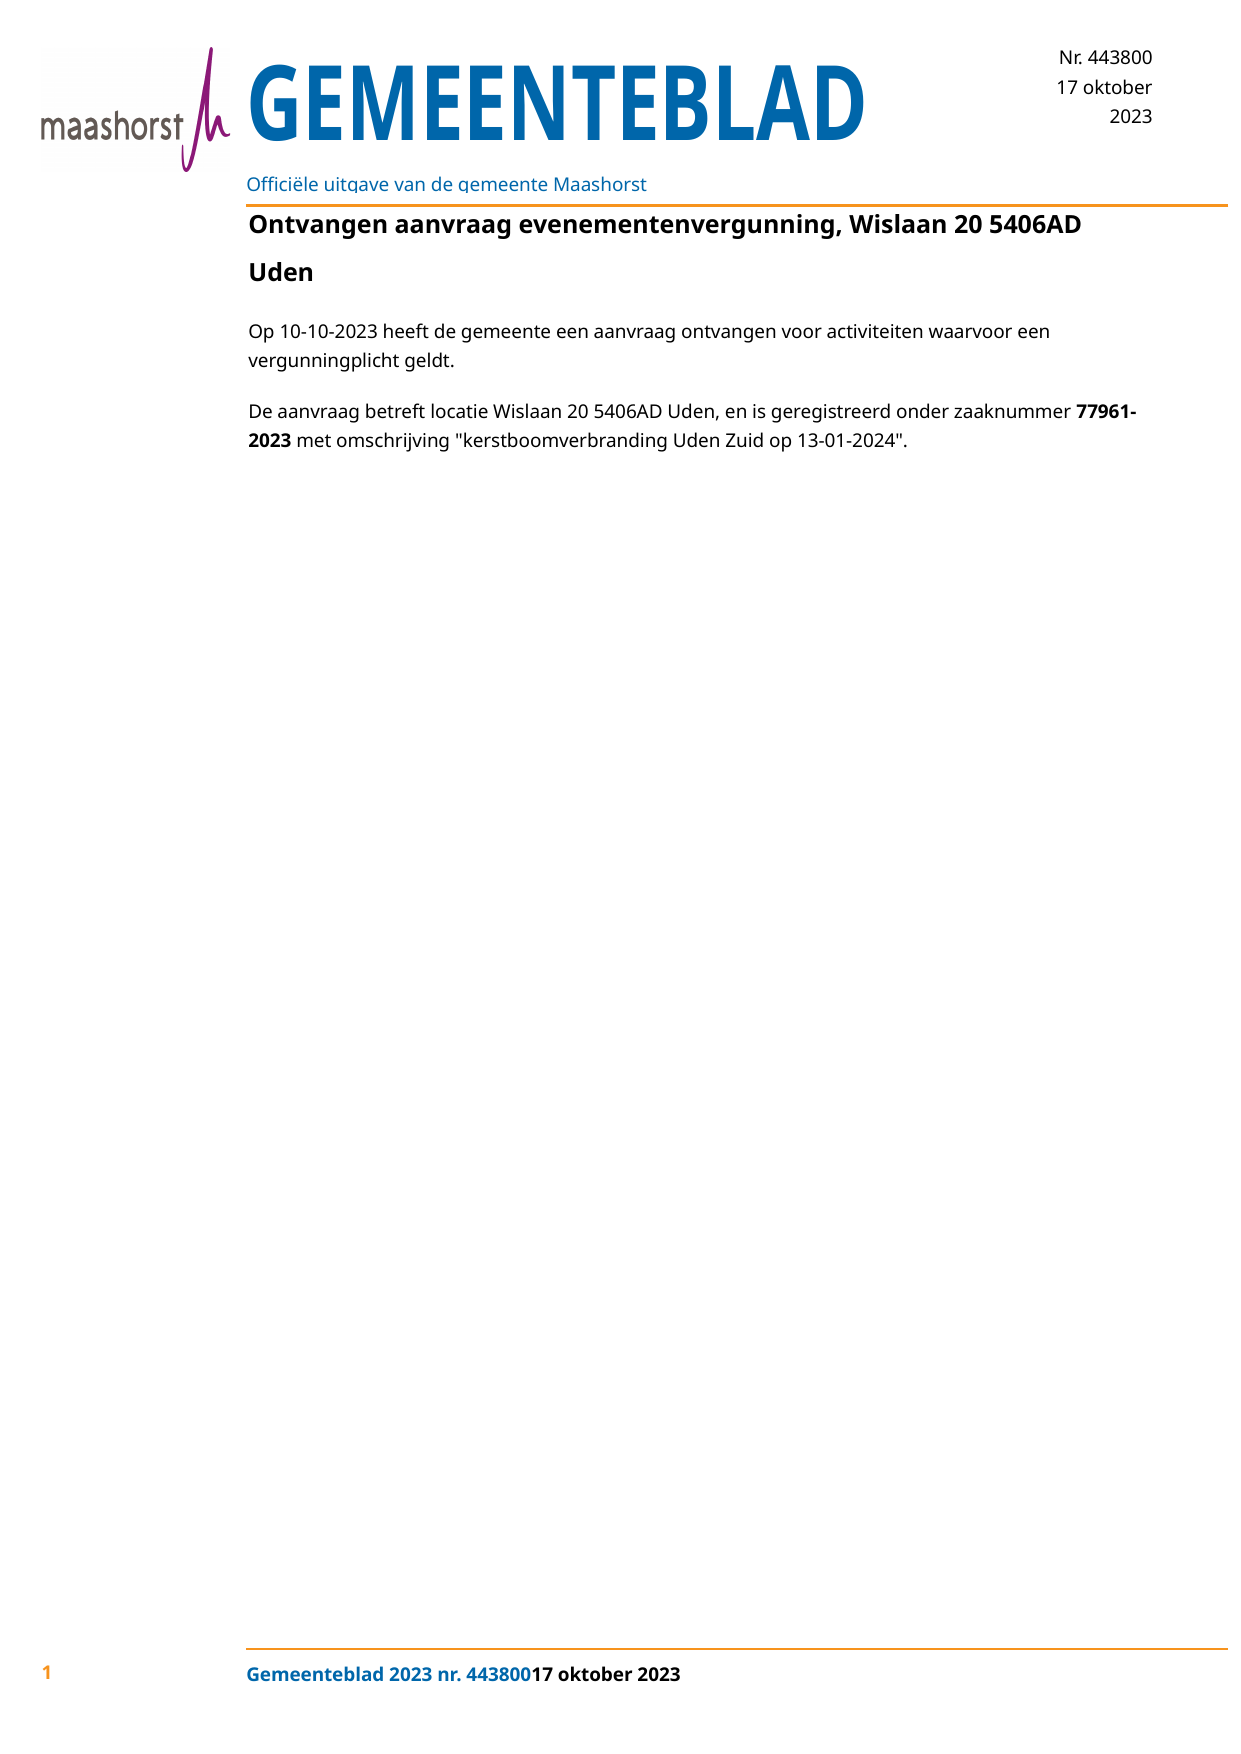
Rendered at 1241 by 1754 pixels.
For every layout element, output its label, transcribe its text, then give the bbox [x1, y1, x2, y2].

picture [41, 47, 231, 172]
text Op 10-10-2023 heeft de gemeente een aanvraag ontvangen voor activiteiten waarvoor een vergunningplicht geldt. [248, 318, 1152, 373]
text Ontvangen aanvraag evenementenvergunning, Wislaan 20 5406AD Uden [248, 207, 1152, 288]
text De aanvraag betreft locatie Wislaan 20 5406AD Uden, en is geregistreerd onder zaaknummer 77961-2023 met omschrijving "kerstboomverbranding Uden Zuid op 13-01-2024". [248, 398, 1152, 453]
